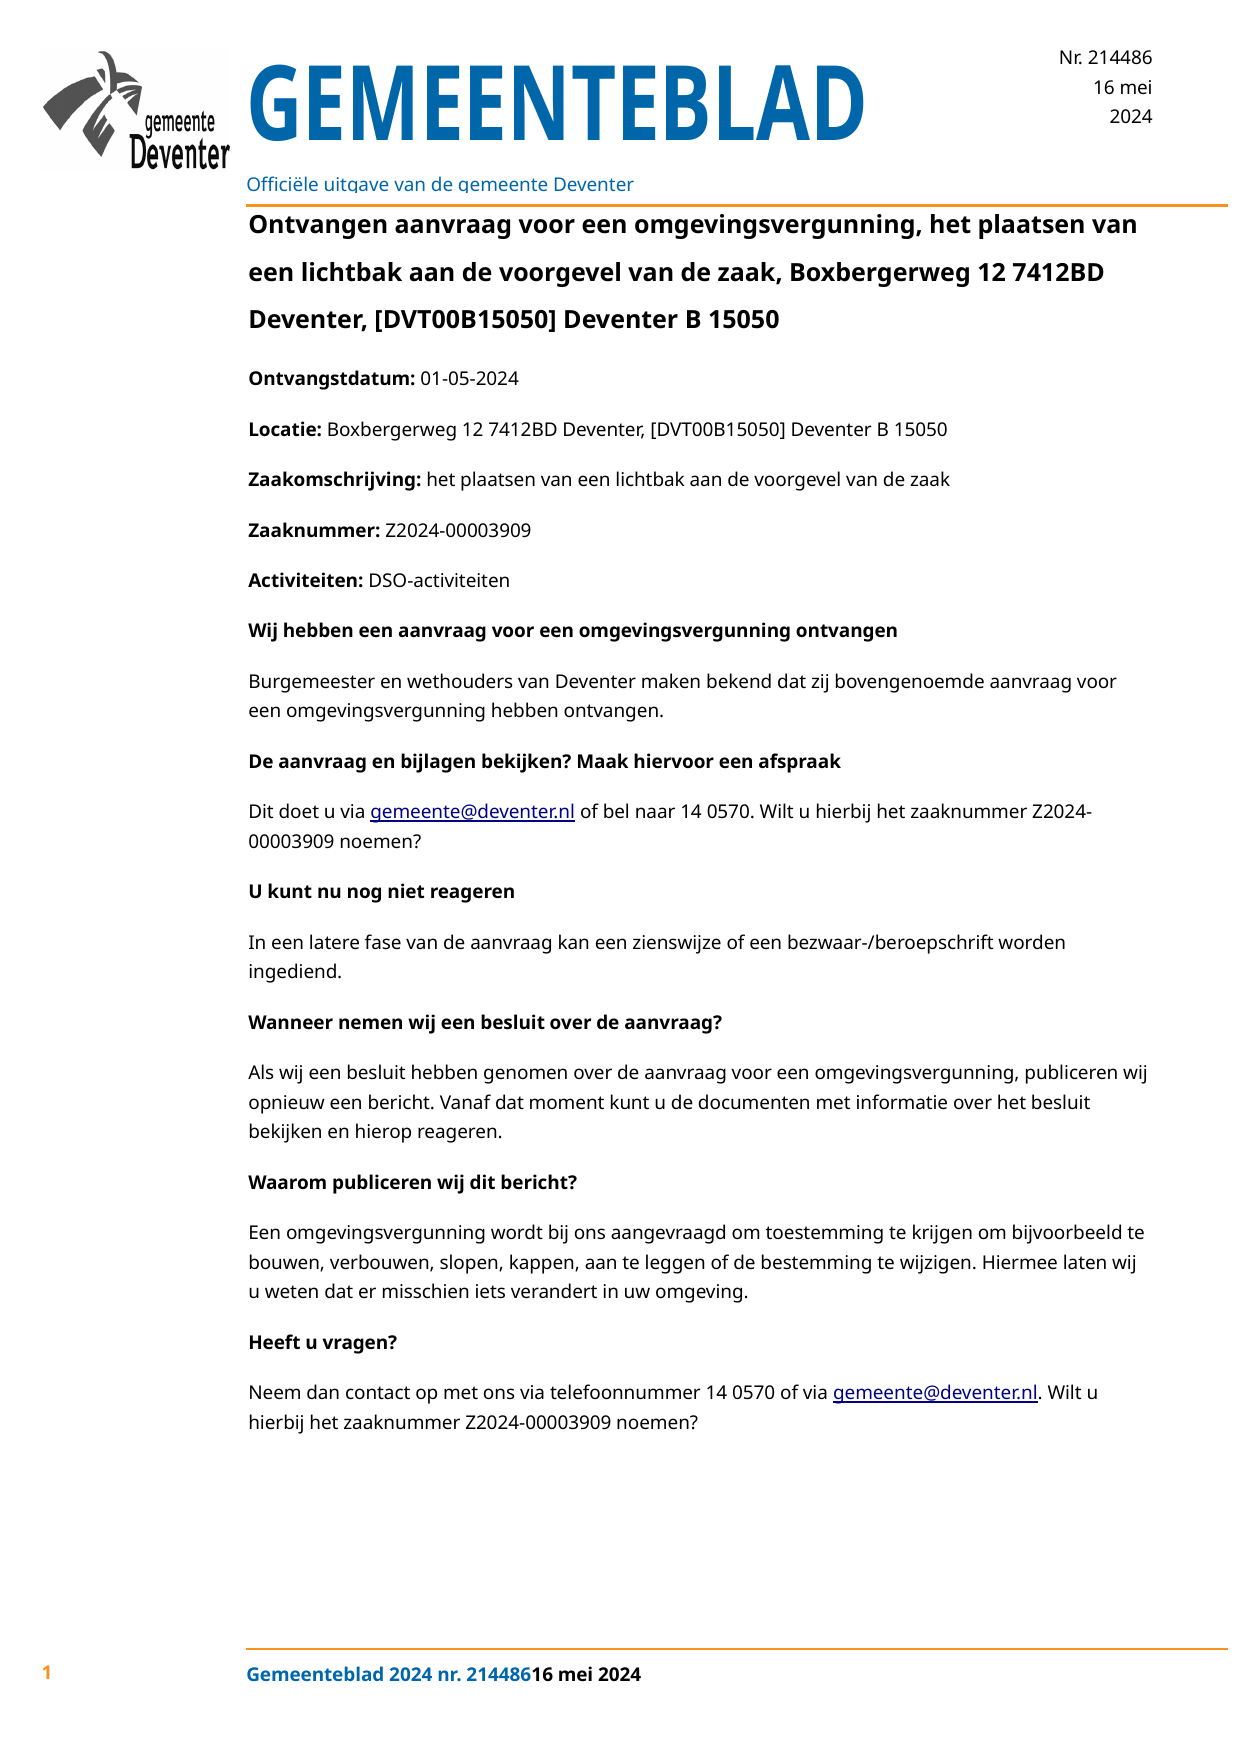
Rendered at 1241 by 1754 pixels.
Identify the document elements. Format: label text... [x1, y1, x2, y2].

text Ontvangstdatum: 01-05-2024 [248, 366, 1152, 391]
text Dit doet u via gemeente@deventer.nl of bel naar 14 0570. Wilt u hierbij het zaaknummer Z2024-00003909 noemen? [248, 798, 1152, 854]
text Zaaknummer: Z2024-00003909 [248, 517, 1152, 542]
text Burgemeester en wethouders van Deventer maken bekend dat zij bovengenoemde aanvraag voor een omgevingsvergunning hebben ontvangen. [248, 668, 1152, 723]
text U kunt nu nog niet reageren [248, 878, 1152, 904]
text Locatie: Boxbergerweg 12 7412BD Deventer, [DVT00B15050] Deventer B 15050 [248, 416, 1152, 442]
text Wanneer nemen wij een besluit over de aanvraag? [248, 1009, 1152, 1034]
text Wij hebben een aanvraag voor een omgevingsvergunning ontvangen [248, 618, 1152, 643]
text Waarom publiceren wij dit bericht? [248, 1169, 1152, 1194]
text Heeft u vragen? [248, 1329, 1152, 1354]
text Activiteiten: DSO-activiteiten [248, 567, 1152, 593]
text Een omgevingsvergunning wordt bij ons aangevraagd om toestemming te krijgen om bijvoorbeeld te bouwen, verbouwen, slopen, kappen, aan te leggen of de bestemming te wijzigen. Hiermee laten wij u weten dat er misschien iets verandert in uw omgeving. [248, 1219, 1152, 1304]
picture [41, 47, 231, 172]
text Ontvangen aanvraag voor een omgevingsvergunning, het plaatsen van een lichtbak aan de voorgevel van de zaak, Boxbergerweg 12 7412BD Deventer, [DVT00B15050] Deventer B 15050 [248, 207, 1152, 336]
text Zaakomschrijving: het plaatsen van een lichtbak aan de voorgevel van de zaak [248, 466, 1152, 492]
text In een latere fase van de aanvraag kan een zienswijze of een bezwaar-/beroepschrift worden ingediend. [248, 929, 1152, 984]
text Als wij een besluit hebben genomen over de aanvraag voor een omgevingsvergunning, publiceren wij opnieuw een bericht. Vanaf dat moment kunt u de documenten met informatie over het besluit bekijken en hierop reageren. [248, 1059, 1152, 1144]
text Neem dan contact op met ons via telefoonnummer 14 0570 of via gemeente@deventer.nl. Wilt u hierbij het zaaknummer Z2024-00003909 noemen? [248, 1379, 1152, 1434]
text De aanvraag en bijlagen bekijken? Maak hiervoor een afspraak [248, 748, 1152, 774]
